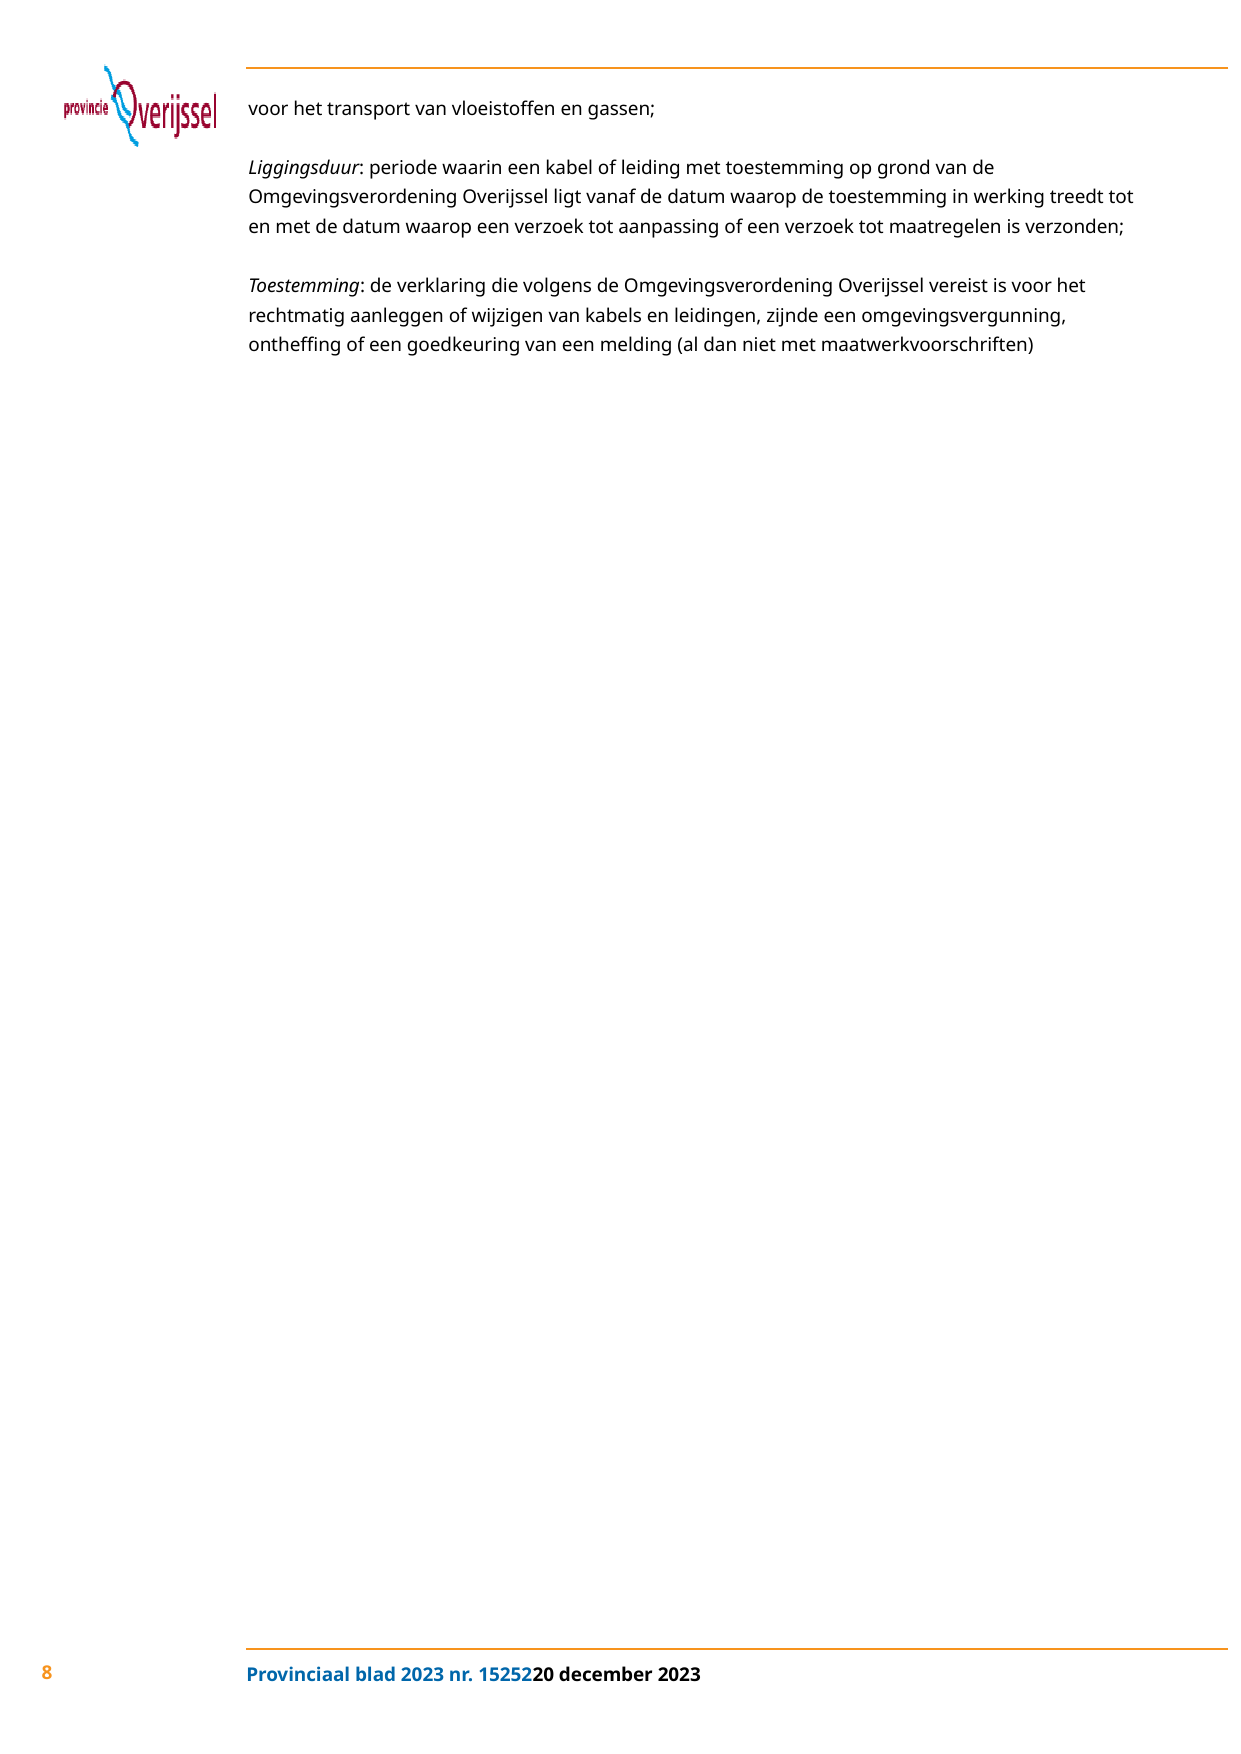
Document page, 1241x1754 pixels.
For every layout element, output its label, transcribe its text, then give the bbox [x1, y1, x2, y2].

picture [41, 47, 231, 172]
text voor het transport van vloeistoffen en gassen; [248, 95, 1152, 121]
text Liggingsduur: periode waarin een kabel of leiding met toestemming op grond van de Omgevingsverordening Overijssel ligt vanaf de datum waarop de toestemming in werking treedt tot en met de datum waarop een verzoek tot aanpassing of een verzoek tot maatregelen is verzonden; [248, 154, 1152, 239]
text Toestemming: de verklaring die volgens de Omgevingsverordening Overijssel vereist is voor het rechtmatig aanleggen of wijzigen van kabels en leidingen, zijnde een omgevingsvergunning, ontheffing of een goedkeuring van een melding (al dan niet met maatwerkvoorschriften) [248, 272, 1152, 357]
